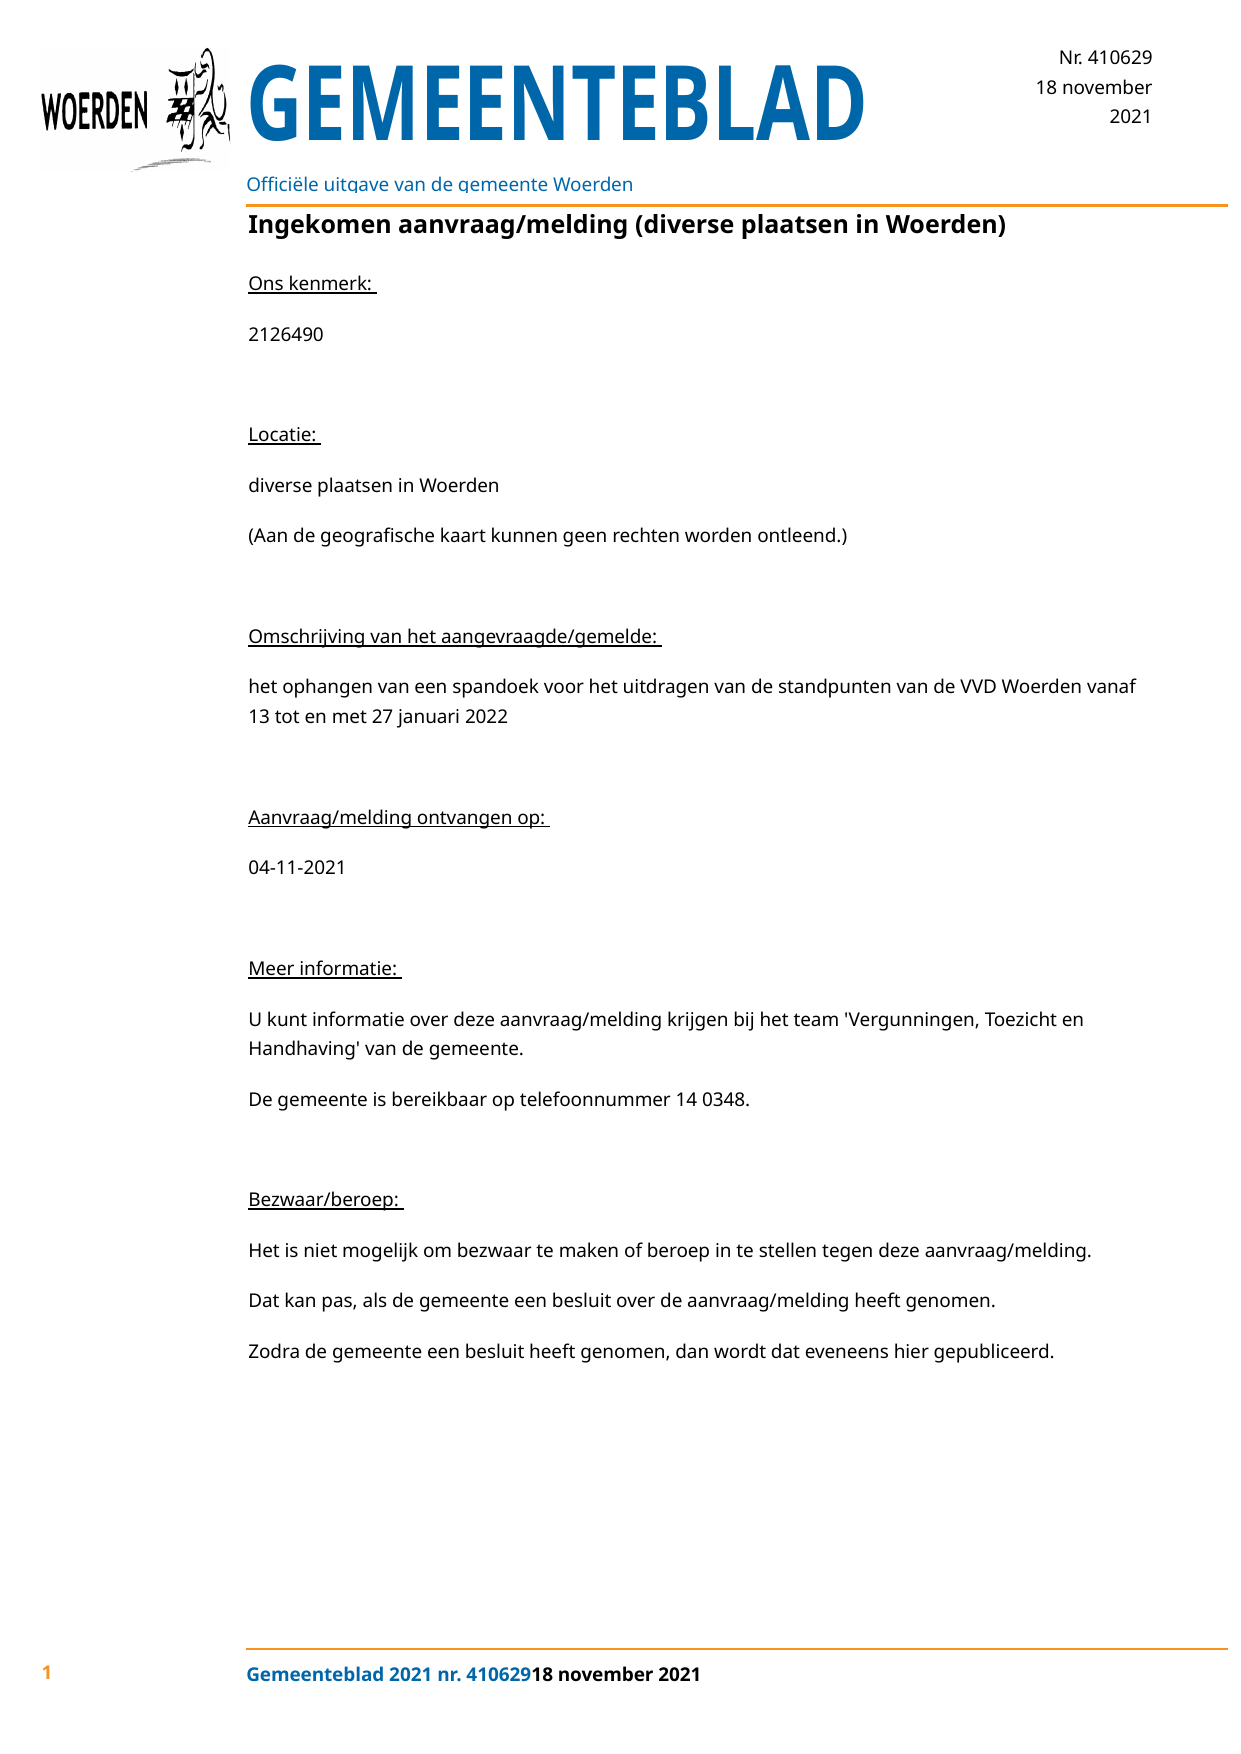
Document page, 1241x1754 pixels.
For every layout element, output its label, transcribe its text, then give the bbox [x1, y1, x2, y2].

text Omschrijving van het aangevraagde/gemelde: [248, 623, 1152, 649]
text het ophangen van een spandoek voor het uitdragen van de standpunten van de VVD Woerden vanaf 13 tot en met 27 januari 2022 [248, 674, 1152, 729]
text Locatie: [248, 422, 1152, 447]
text diverse plaatsen in Woerden [248, 472, 1152, 498]
text Ons kenmerk: [248, 270, 1152, 296]
text 2126490 [248, 321, 1152, 346]
picture [41, 47, 231, 172]
text Ingekomen aanvraag/melding (diverse plaatsen in Woerden) [248, 207, 1152, 241]
text Zodra de gemeente een besluit heeft genomen, dan wordt dat eveneens hier gepubliceerd. [248, 1338, 1152, 1363]
text Dat kan pas, als de gemeente een besluit over de aanvraag/melding heeft genomen. [248, 1287, 1152, 1313]
text Aanvraag/melding ontvangen op: [248, 804, 1152, 830]
text 04-11-2021 [248, 854, 1152, 880]
text Meer informatie: [248, 955, 1152, 981]
text De gemeente is bereikbaar op telefoonnummer 14 0348. [248, 1086, 1152, 1111]
text U kunt informatie over deze aanvraag/melding krijgen bij het team 'Vergunningen, Toezicht en Handhaving' van de gemeente. [248, 1006, 1152, 1061]
text Bezwaar/beroep: [248, 1187, 1152, 1212]
text (Aan de geografische kaart kunnen geen rechten worden ontleend.) [248, 522, 1152, 548]
text Het is niet mogelijk om bezwaar te maken of beroep in te stellen tegen deze aanvraag/melding. [248, 1237, 1152, 1263]
